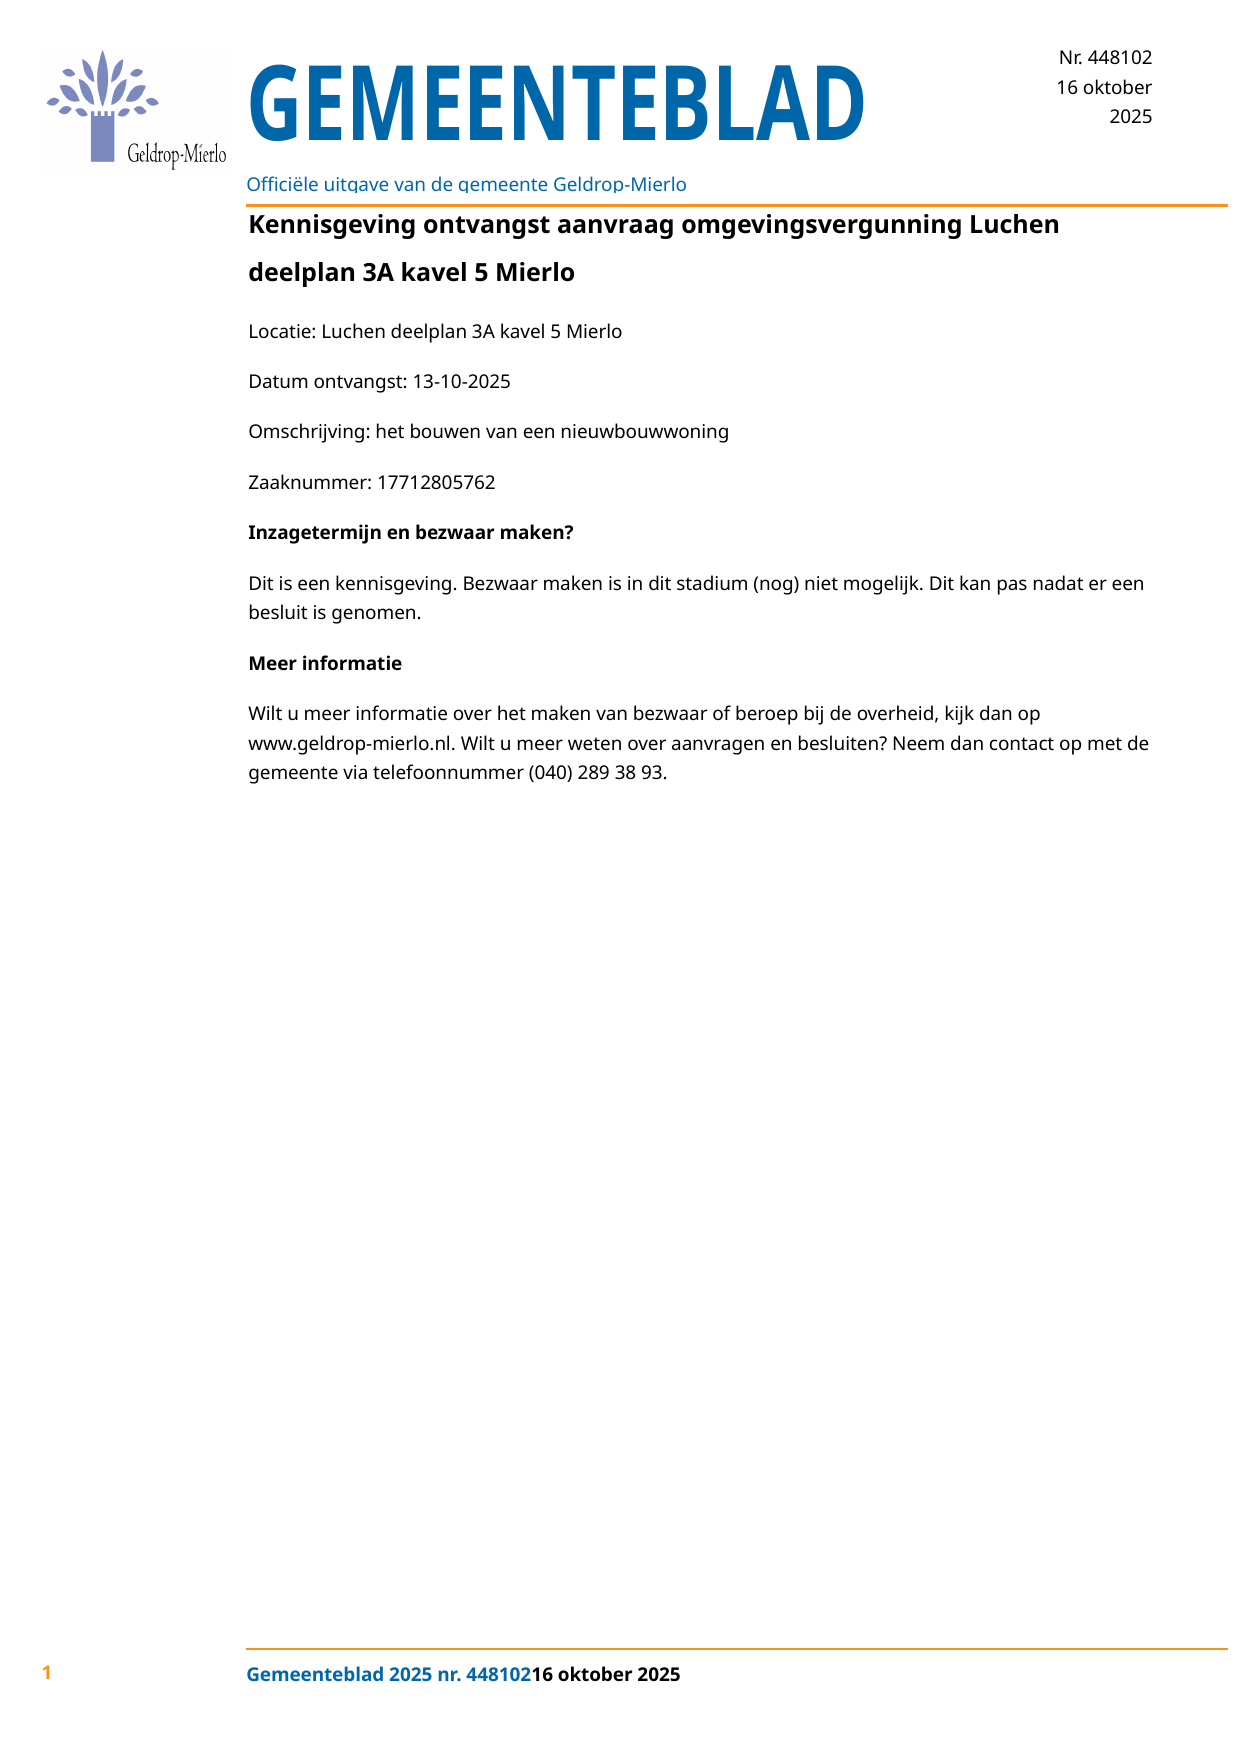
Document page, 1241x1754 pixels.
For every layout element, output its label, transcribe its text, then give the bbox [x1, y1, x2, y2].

text Inzagetermijn en bezwaar maken? [248, 519, 1152, 545]
text Locatie: Luchen deelplan 3A kavel 5 Mierlo [248, 318, 1152, 344]
text Meer informatie [248, 650, 1152, 676]
text Zaaknummer: 17712805762 [248, 469, 1152, 495]
text Kennisgeving ontvangst aanvraag omgevingsvergunning Luchen deelplan 3A kavel 5 Mierlo [248, 207, 1152, 288]
text Wilt u meer informatie over het maken van bezwaar of beroep bij de overheid, kijk dan op www.geldrop-mierlo.nl. Wilt u meer weten over aanvragen en besluiten? Neem dan contact op met de gemeente via telefoonnummer (040) 289 38 93. [248, 700, 1152, 785]
picture [41, 47, 231, 172]
text Omschrijving: het bouwen van een nieuwbouwwoning [248, 419, 1152, 444]
text Dit is een kennisgeving. Bezwaar maken is in dit stadium (nog) niet mogelijk. Dit kan pas nadat er een besluit is genomen. [248, 570, 1152, 625]
text Datum ontvangst: 13-10-2025 [248, 368, 1152, 394]
